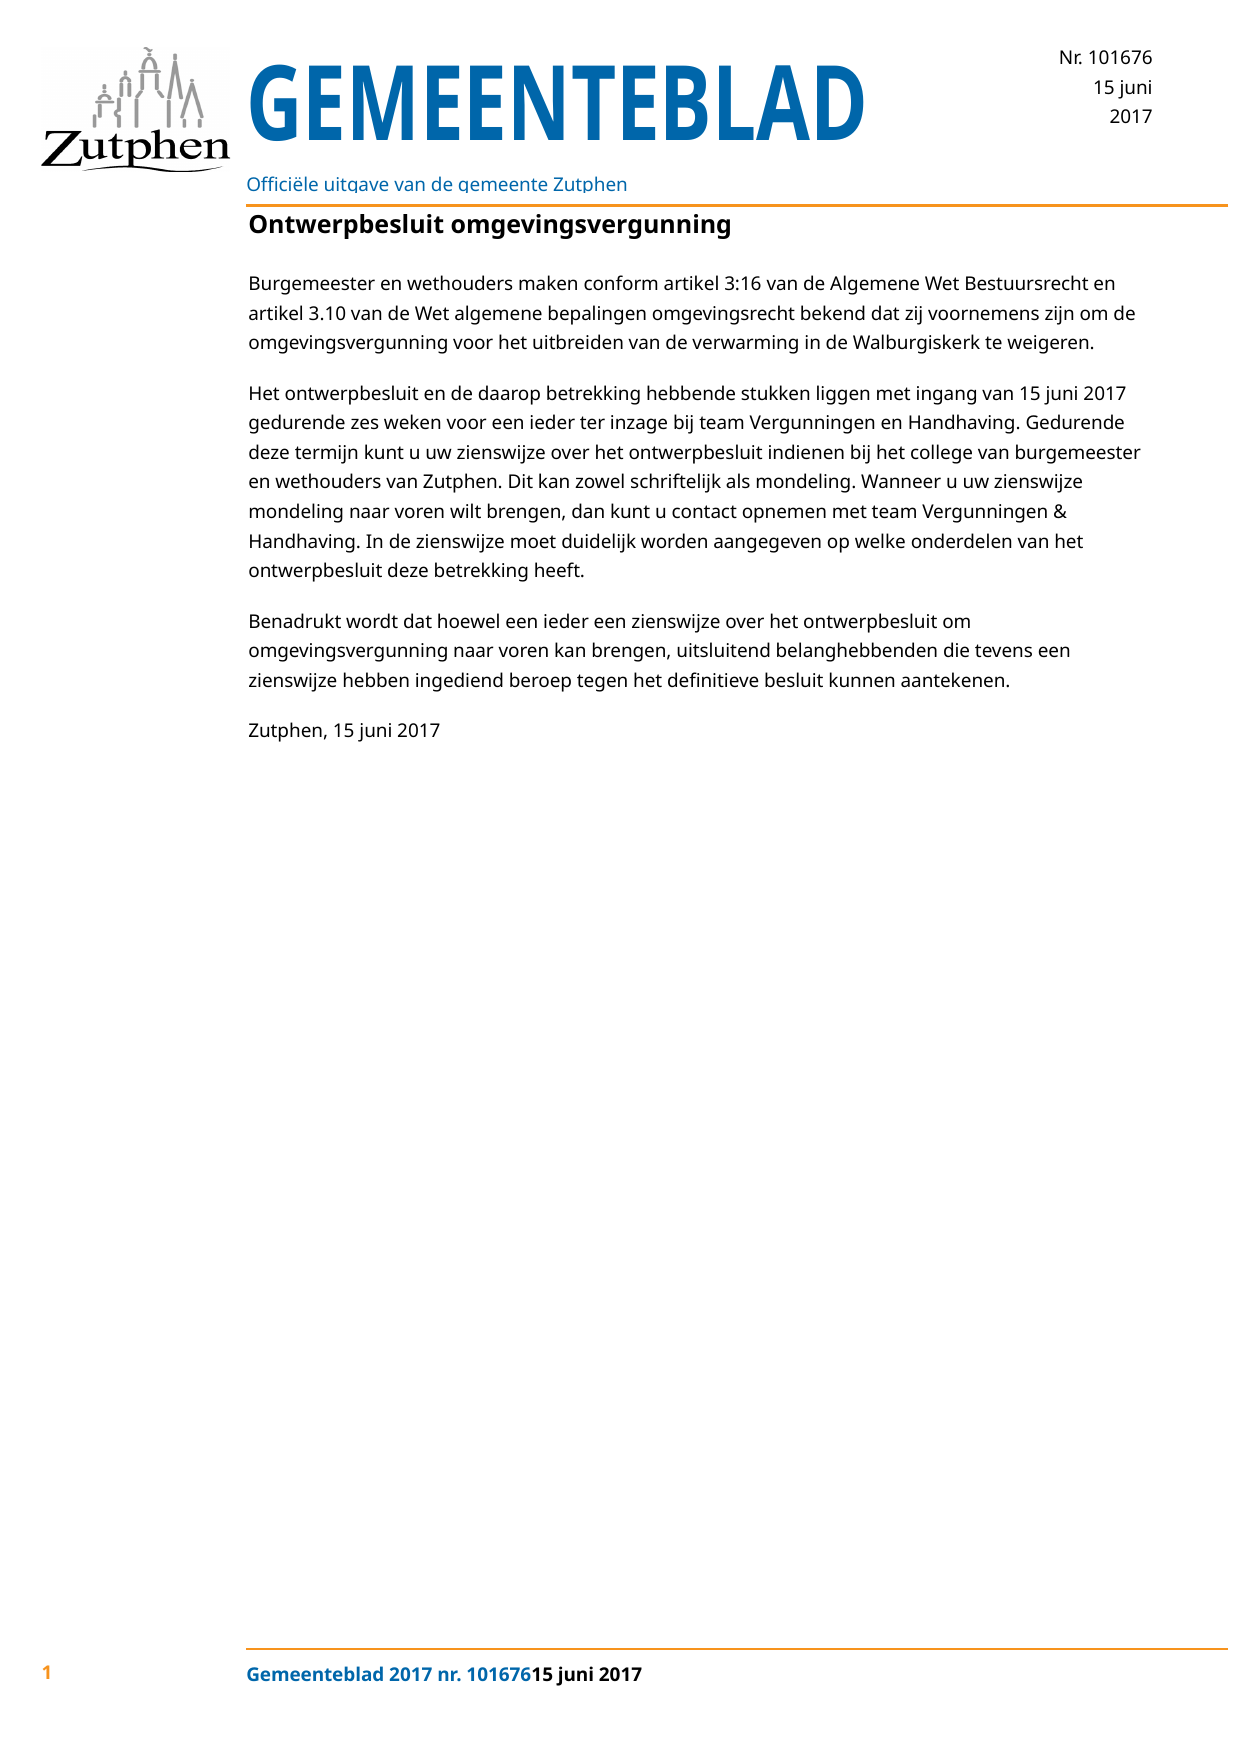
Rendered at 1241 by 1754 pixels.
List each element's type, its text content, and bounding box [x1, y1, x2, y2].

text Het ontwerpbesluit en de daarop betrekking hebbende stukken liggen met ingang van 15 juni 2017 gedurende zes weken voor een ieder ter inzage bij team Vergunningen en Handhaving. Gedurende deze termijn kunt u uw zienswijze over het ontwerpbesluit indienen bij het college van burgemeester en wethouders van Zutphen. Dit kan zowel schriftelijk als mondeling. Wanneer u uw zienswijze mondeling naar voren wilt brengen, dan kunt u contact opnemen met team Vergunningen & Handhaving. In de zienswijze moet duidelijk worden aangegeven op welke onderdelen van het ontwerpbesluit deze betrekking heeft. [248, 380, 1152, 583]
text Benadrukt wordt dat hoewel een ieder een zienswijze over het ontwerpbesluit om omgevingsvergunning naar voren kan brengen, uitsluitend belanghebbenden die tevens een zienswijze hebben ingediend beroep tegen het definitieve besluit kunnen aantekenen. [248, 608, 1152, 693]
text Burgemeester en wethouders maken conform artikel 3:16 van de Algemene Wet Bestuursrecht en artikel 3.10 van de Wet algemene bepalingen omgevingsrecht bekend dat zij voornemens zijn om de omgevingsvergunning voor het uitbreiden van de verwarming in de Walburgiskerk te weigeren. [248, 270, 1152, 355]
text Zutphen, 15 juni 2017 [248, 717, 1152, 743]
text Ontwerpbesluit omgevingsvergunning [248, 207, 1152, 241]
picture [41, 47, 231, 172]
